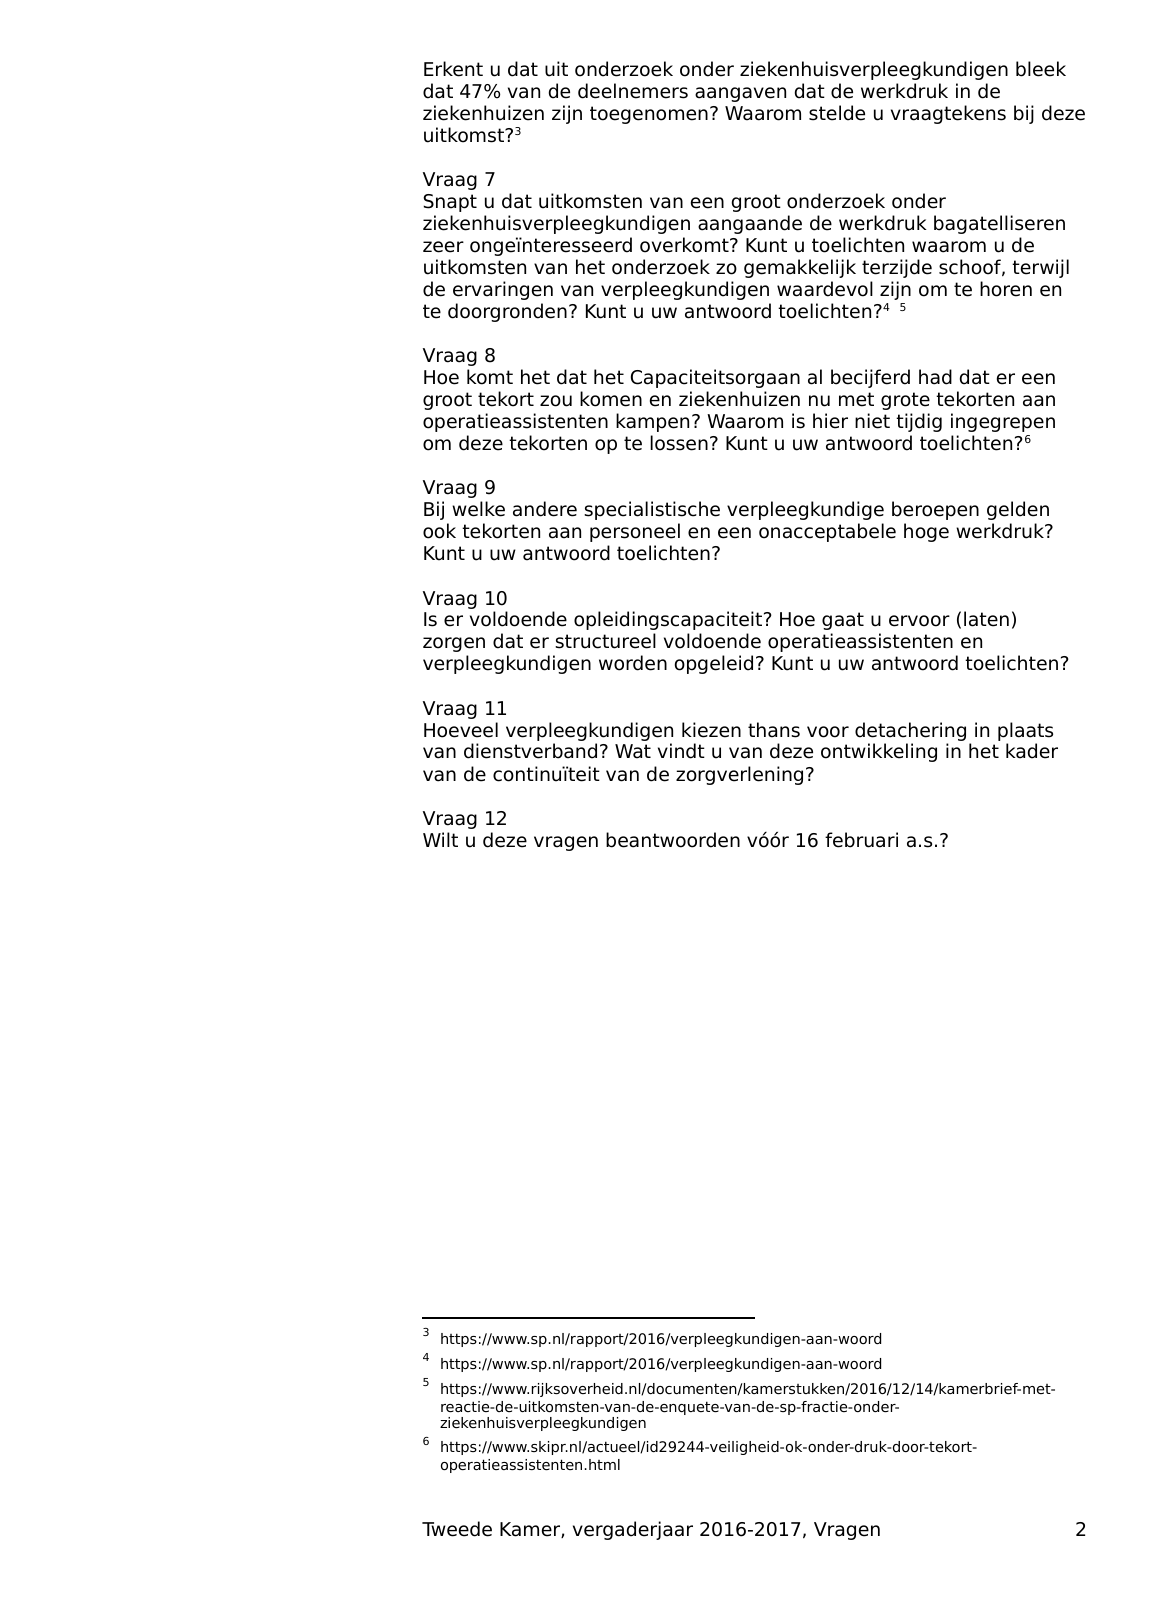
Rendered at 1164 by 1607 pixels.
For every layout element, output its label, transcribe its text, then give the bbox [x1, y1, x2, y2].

text https://www.rijksoverheid.nl/documenten/kamerstukken/2016/12/14/kamerbrief-met-reactie-de-uitkomsten-van-de-enquete-van-de-sp-fractie-onder-ziekenhuisverpleegkundigen [422, 1377, 1087, 1432]
text Bij welke andere specialistische verpleegkundige beroepen gelden ook tekorten aan personeel en een onacceptabele hoge werkdruk? Kunt u uw antwoord toelichten? [422, 499, 1087, 565]
text Hoe komt het dat het Capaciteitsorgaan al becijferd had dat er een groot tekort zou komen en ziekenhuizen nu met grote tekorten aan operatieassistenten kampen? Waarom is hier niet tijdig ingegrepen om deze tekorten op te lossen? Kunt u uw antwoord toelichten? [422, 367, 1087, 455]
text Vraag 9 [422, 477, 1087, 499]
text https://www.sp.nl/rapport/2016/verpleegkundigen-aan-woord [422, 1352, 1087, 1374]
text Vraag 8 [422, 345, 1087, 367]
text Wilt u deze vragen beantwoorden vóór 16 februari a.s.? [422, 829, 1087, 852]
text Vraag 12 [422, 808, 1087, 829]
text Snapt u dat uitkomsten van een groot onderzoek onder ziekenhuisverpleegkundigen aangaande de werkdruk bagatelliseren zeer ongeïnteresseerd overkomt? Kunt u toelichten waarom u de uitkomsten van het onderzoek zo gemakkelijk terzijde schoof, terwijl de ervaringen van verpleegkundigen waardevol zijn om te horen en te doorgronden? Kunt u uw antwoord toelichten? [422, 191, 1087, 323]
text Is er voldoende opleidingscapaciteit? Hoe gaat u ervoor (laten) zorgen dat er structureel voldoende operatieassistenten en verpleegkundigen worden opgeleid? Kunt u uw antwoord toelichten? [422, 609, 1087, 675]
text Erkent u dat uit onderzoek onder ziekenhuisverpleegkundigen bleek dat 47% van de deelnemers aangaven dat de werkdruk in de ziekenhuizen zijn toegenomen? Waarom stelde u vraagtekens bij deze uitkomst? [422, 59, 1087, 147]
text https://www.sp.nl/rapport/2016/verpleegkundigen-aan-woord [422, 1327, 1087, 1349]
text Vraag 7 [422, 169, 1087, 191]
text https://www.skipr.nl/actueel/id29244-veiligheid-ok-onder-druk-door-tekort-operatieassistenten.html [422, 1435, 1087, 1474]
text Vraag 11 [422, 697, 1087, 719]
text Hoeveel verpleegkundigen kiezen thans voor detachering in plaats van dienstverband? Wat vindt u van deze ontwikkeling in het kader van de continuïteit van de zorgverlening? [422, 719, 1087, 785]
text Vraag 10 [422, 587, 1087, 609]
